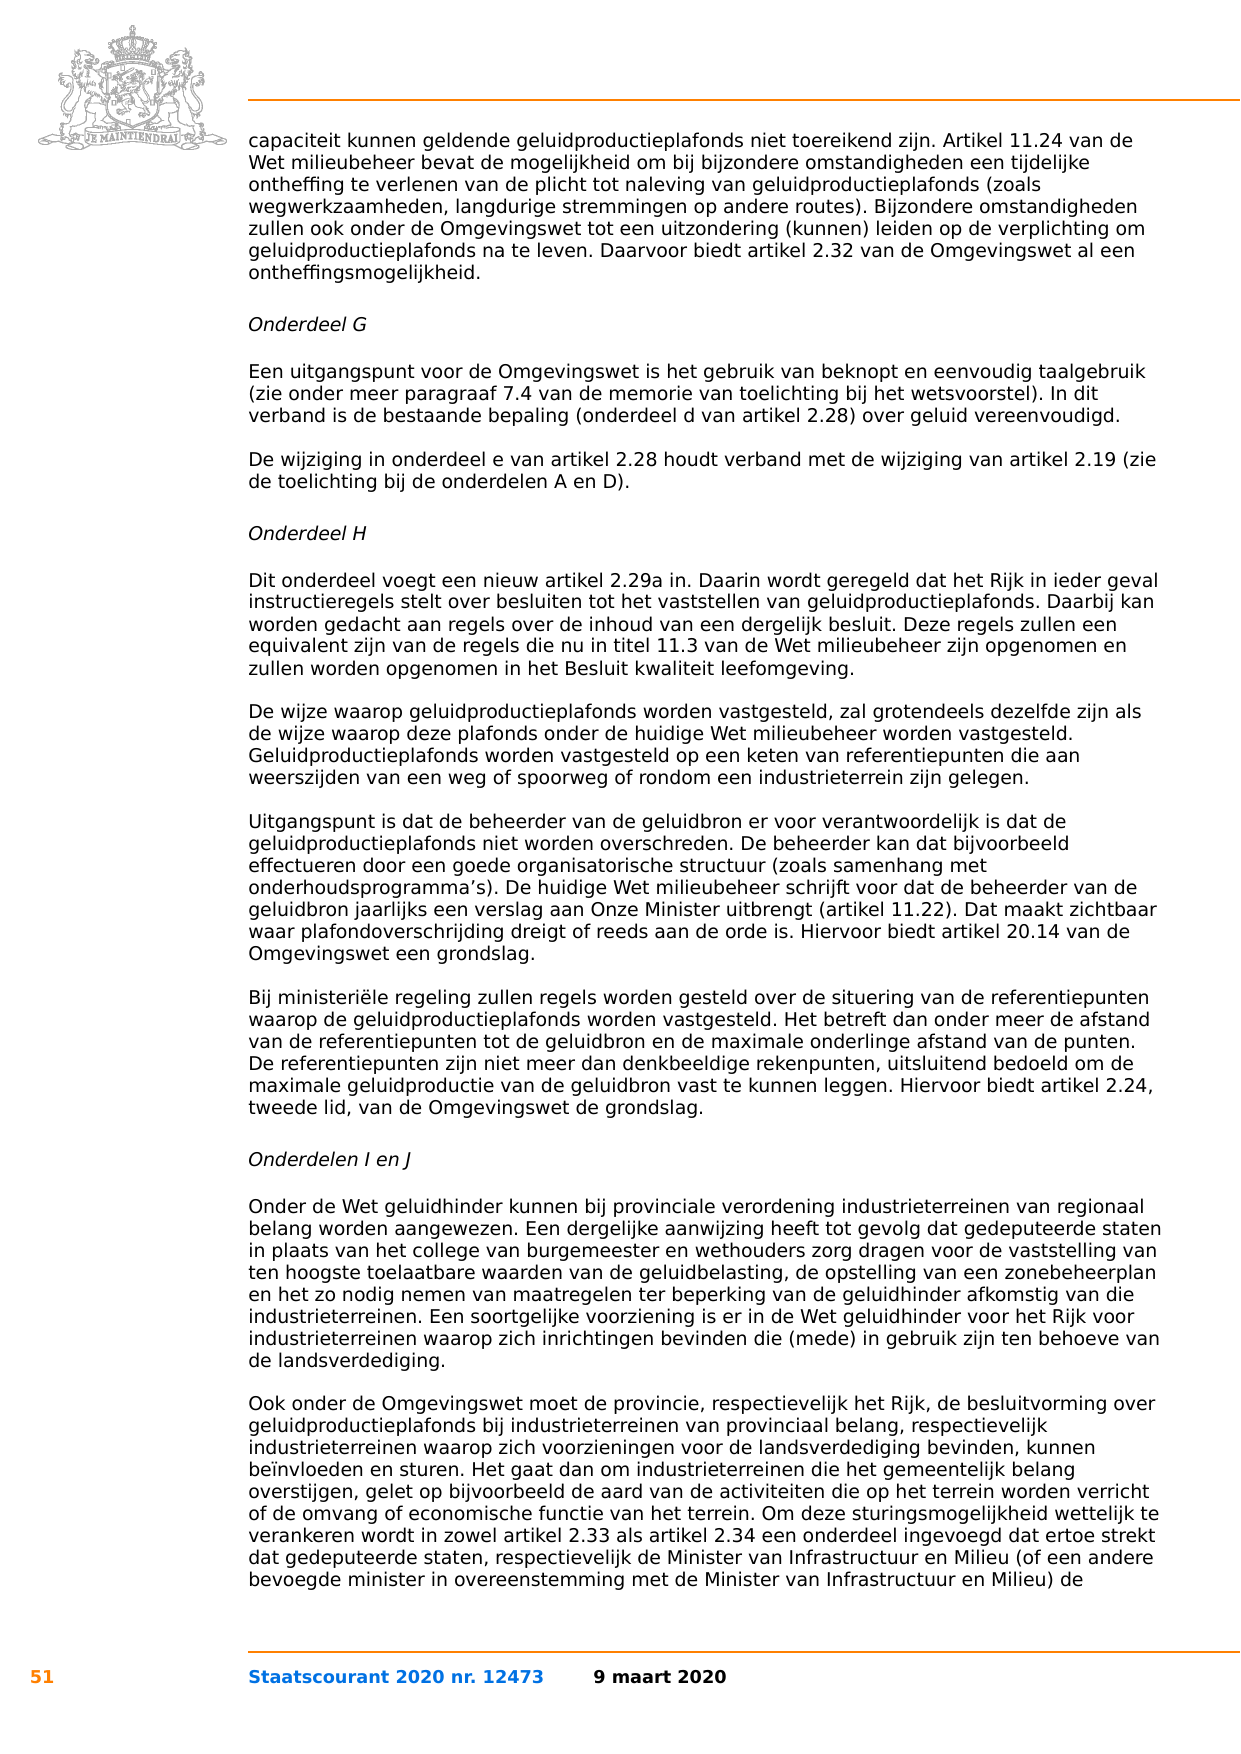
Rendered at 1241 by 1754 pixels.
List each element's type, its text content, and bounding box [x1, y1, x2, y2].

text Een uitgangspunt voor de Omgevingswet is het gebruik van beknopt en eenvoudig taalgebruik (zie onder meer paragraaf 7.4 van de memorie van toelichting bij het wetsvoorstel). In dit verband is de bestaande bepaling (onderdeel d van artikel 2.28) over geluid vereenvoudigd. [248, 361, 1163, 427]
text capaciteit kunnen geldende geluidproductieplafonds niet toereikend zijn. Artikel 11.24 van de Wet milieubeheer bevat de mogelijkheid om bij bijzondere omstandigheden een tijdelijke ontheffing te verlenen van de plicht tot naleving van geluidproductieplafonds (zoals wegwerkzaamheden, langdurige stremmingen op andere routes). Bijzondere omstandigheden zullen ook onder de Omgevingswet tot een uitzondering (kunnen) leiden op de verplichting om geluidproductieplafonds na te leven. Daarvoor biedt artikel 2.32 van de Omgevingswet al een ontheffingsmogelijkheid. [248, 130, 1163, 284]
text Ook onder de Omgevingswet moet de provincie, respectievelijk het Rijk, de besluitvorming over geluidproductieplafonds bij industrieterreinen van provinciaal belang, respectievelijk industrieterreinen waarop zich voorzieningen voor de landsverdediging bevinden, kunnen beïnvloeden en sturen. Het gaat dan om industrieterreinen die het gemeentelijk belang overstijgen, gelet op bijvoorbeeld de aard van de activiteiten die op het terrein worden verricht of de omvang of economische functie van het terrein. Om deze sturingsmogelijkheid wettelijk te verankeren wordt in zowel artikel 2.33 als artikel 2.34 een onderdeel ingevoegd dat ertoe strekt dat gedeputeerde staten, respectievelijk de Minister van Infrastructuur en Milieu (of een andere bevoegde minister in overeenstemming met de Minister van Infrastructuur en Milieu) de [248, 1393, 1163, 1591]
text Onder de Wet geluidhinder kunnen bij provinciale verordening industrieterreinen van regionaal belang worden aangewezen. Een dergelijke aanwijzing heeft tot gevolg dat gedeputeerde staten in plaats van het college van burgemeester en wethouders zorg dragen voor de vaststelling van ten hoogste toelaatbare waarden van de geluidbelasting, de opstelling van een zonebeheerplan en het zo nodig nemen van maatregelen ter beperking van de geluidhinder afkomstig van die industrieterreinen. Een soortgelijke voorziening is er in de Wet geluidhinder voor het Rijk voor industrieterreinen waarop zich inrichtingen bevinden die (mede) in gebruik zijn ten behoeve van de landsverdediging. [248, 1196, 1163, 1371]
picture [38, 25, 227, 150]
text Bij ministeriële regeling zullen regels worden gesteld over de situering van de referentiepunten waarop de geluidproductieplafonds worden vastgesteld. Het betreft dan onder meer de afstand van de referentiepunten tot de geluidbron en de maximale onderlinge afstand van de punten. De referentiepunten zijn niet meer dan denkbeeldige rekenpunten, uitsluitend bedoeld om de maximale geluidproductie van de geluidbron vast te kunnen leggen. Hiervoor biedt artikel 2.24, tweede lid, van de Omgevingswet de grondslag. [248, 987, 1163, 1119]
text Dit onderdeel voegt een nieuw artikel 2.29a in. Daarin wordt geregeld dat het Rijk in ieder geval instructieregels stelt over besluiten tot het vaststellen van geluidproductieplafonds. Daarbij kan worden gedacht aan regels over de inhoud van een dergelijk besluit. Deze regels zullen een equivalent zijn van de regels die nu in titel 11.3 van de Wet milieubeheer zijn opgenomen en zullen worden opgenomen in het Besluit kwaliteit leefomgeving. [248, 569, 1163, 679]
text De wijze waarop geluidproductieplafonds worden vastgesteld, zal grotendeels dezelfde zijn als de wijze waarop deze plafonds onder de huidige Wet milieubeheer worden vastgesteld. Geluidproductieplafonds worden vastgesteld op een keten van referentiepunten die aan weerszijden van een weg of spoorweg of rondom een industrieterrein zijn gelegen. [248, 701, 1163, 789]
text De wijziging in onderdeel e van artikel 2.28 houdt verband met de wijziging van artikel 2.19 (zie de toelichting bij de onderdelen A en D). [248, 448, 1163, 492]
subtitle Onderdeel H [248, 522, 1163, 544]
subtitle Onderdeel G [248, 314, 1163, 336]
text Uitgangspunt is dat de beheerder van de geluidbron er voor verantwoordelijk is dat de geluidproductieplafonds niet worden overschreden. De beheerder kan dat bijvoorbeeld effectueren door een goede organisatorische structuur (zoals samenhang met onderhoudsprogramma’s). De huidige Wet milieubeheer schrijft voor dat de beheerder van de geluidbron jaarlijks een verslag aan Onze Minister uitbrengt (artikel 11.22). Dat maakt zichtbaar waar plafondoverschrijding dreigt of reeds aan de orde is. Hiervoor biedt artikel 20.14 van de Omgevingswet een grondslag. [248, 811, 1163, 965]
subtitle Onderdelen I en J [248, 1149, 1163, 1171]
